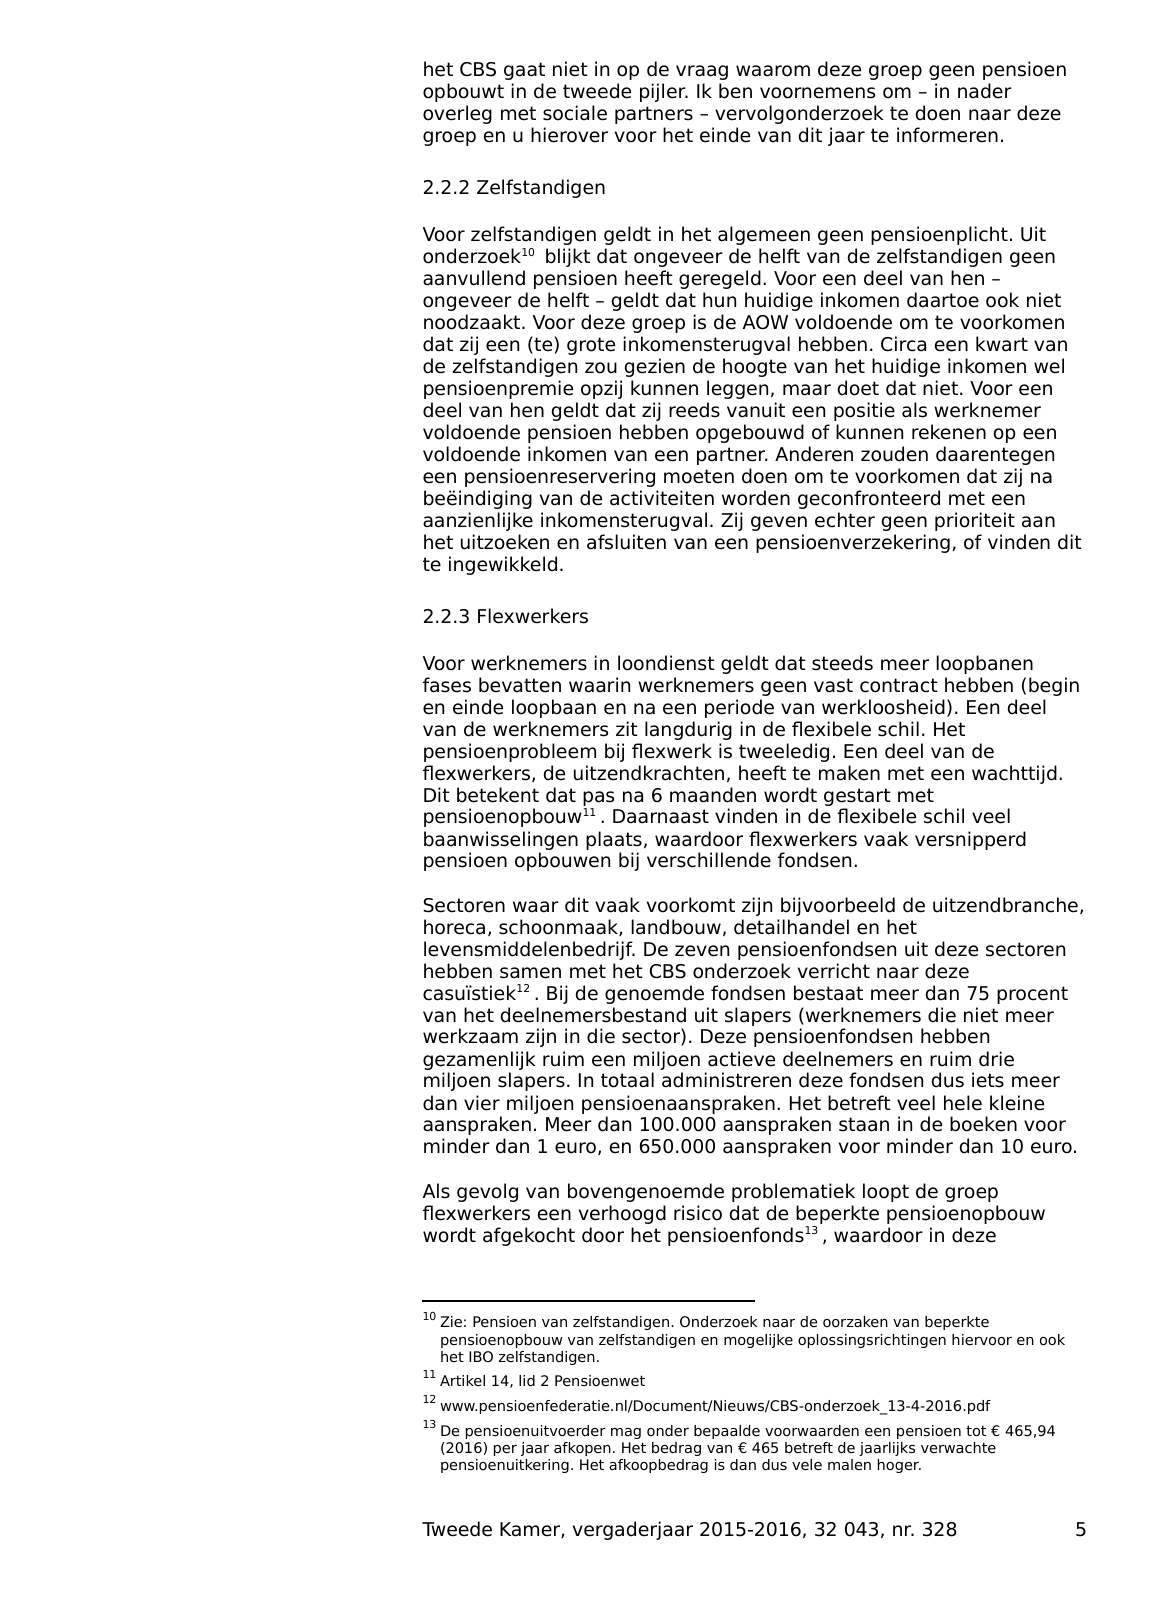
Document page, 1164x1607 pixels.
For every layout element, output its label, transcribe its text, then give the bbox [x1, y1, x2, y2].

text Voor werknemers in loondienst geldt dat steeds meer loopbanen fases bevatten waarin werknemers geen vast contract hebben (begin en einde loopbaan en na een periode van werkloosheid). Een deel van de werknemers zit langdurig in de flexibele schil. Het pensioenprobleem bij flexwerk is tweeledig. Een deel van de flexwerkers, de uitzendkrachten, heeft te maken met een wachttijd. Dit betekent dat pas na 6 maanden wordt gestart met pensioenopbouw. Daarnaast vinden in de flexibele schil veel baanwisselingen plaats, waardoor flexwerkers vaak versnipperd pensioen opbouwen bij verschillende fondsen. [422, 653, 1087, 872]
text Zie: Pensioen van zelfstandigen. Onderzoek naar de oorzaken van beperkte pensioenopbouw van zelfstandigen en mogelijke oplossingsrichtingen hiervoor en ook het IBO zelfstandigen. [422, 1310, 1087, 1366]
text De pensioenuitvoerder mag onder bepaalde voorwaarden een pensioen tot € 465,94 (2016) per jaar afkopen. Het bedrag van € 465 betreft de jaarlijks verwachte pensioenuitkering. Het afkoopbedrag is dan dus vele malen hoger. [422, 1418, 1087, 1474]
subtitle 2.2.2 Zelfstandigen [422, 177, 1087, 199]
subtitle 2.2.3 Flexwerkers [422, 606, 1087, 628]
text het CBS gaat niet in op de vraag waarom deze groep geen pensioen opbouwt in de tweede pijler. Ik ben voornemens om – in nader overleg met sociale partners – vervolgonderzoek te doen naar deze groep en u hierover voor het einde van dit jaar te informeren. [422, 59, 1087, 147]
text Voor zelfstandigen geldt in het algemeen geen pensioenplicht. Uit onderzoek blijkt dat ongeveer de helft van de zelfstandigen geen aanvullend pensioen heeft geregeld. Voor een deel van hen – ongeveer de helft – geldt dat hun huidige inkomen daartoe ook niet noodzaakt. Voor deze groep is de AOW voldoende om te voorkomen dat zij een (te) grote inkomensterugval hebben. Circa een kwart van de zelfstandigen zou gezien de hoogte van het huidige inkomen wel pensioenpremie opzij kunnen leggen, maar doet dat niet. Voor een deel van hen geldt dat zij reeds vanuit een positie als werknemer voldoende pensioen hebben opgebouwd of kunnen rekenen op een voldoende inkomen van een partner. Anderen zouden daarentegen een pensioenreservering moeten doen om te voorkomen dat zij na beëindiging van de activiteiten worden geconfronteerd met een aanzienlijke inkomensterugval. Zij geven echter geen prioriteit aan het uitzoeken en afsluiten van een pensioenverzekering, of vinden dit te ingewikkeld. [422, 224, 1087, 576]
text www.pensioenfederatie.nl/Document/Nieuws/CBS-onderzoek_13-4-2016.pdf [422, 1393, 1087, 1416]
text Als gevolg van bovengenoemde problematiek loopt de groep flexwerkers een verhoogd risico dat de beperkte pensioenopbouw wordt afgekocht door het pensioenfonds, waardoor in deze [422, 1181, 1087, 1246]
text Sectoren waar dit vaak voorkomt zijn bijvoorbeeld de uitzendbranche, horeca, schoonmaak, landbouw, detailhandel en het levensmiddelenbedrijf. De zeven pensioenfondsen uit deze sectoren hebben samen met het CBS onderzoek verricht naar deze casuïstiek. Bij de genoemde fondsen bestaat meer dan 75 procent van het deelnemersbestand uit slapers (werknemers die niet meer werkzaam zijn in die sector). Deze pensioenfondsen hebben gezamenlijk ruim een miljoen actieve deelnemers en ruim drie miljoen slapers. In totaal administreren deze fondsen dus iets meer dan vier miljoen pensioenaanspraken. Het betreft veel hele kleine aanspraken. Meer dan 100.000 aanspraken staan in de boeken voor minder dan 1 euro, en 650.000 aanspraken voor minder dan 10 euro. [422, 894, 1087, 1158]
text Artikel 14, lid 2 Pensioenwet [422, 1368, 1087, 1391]
